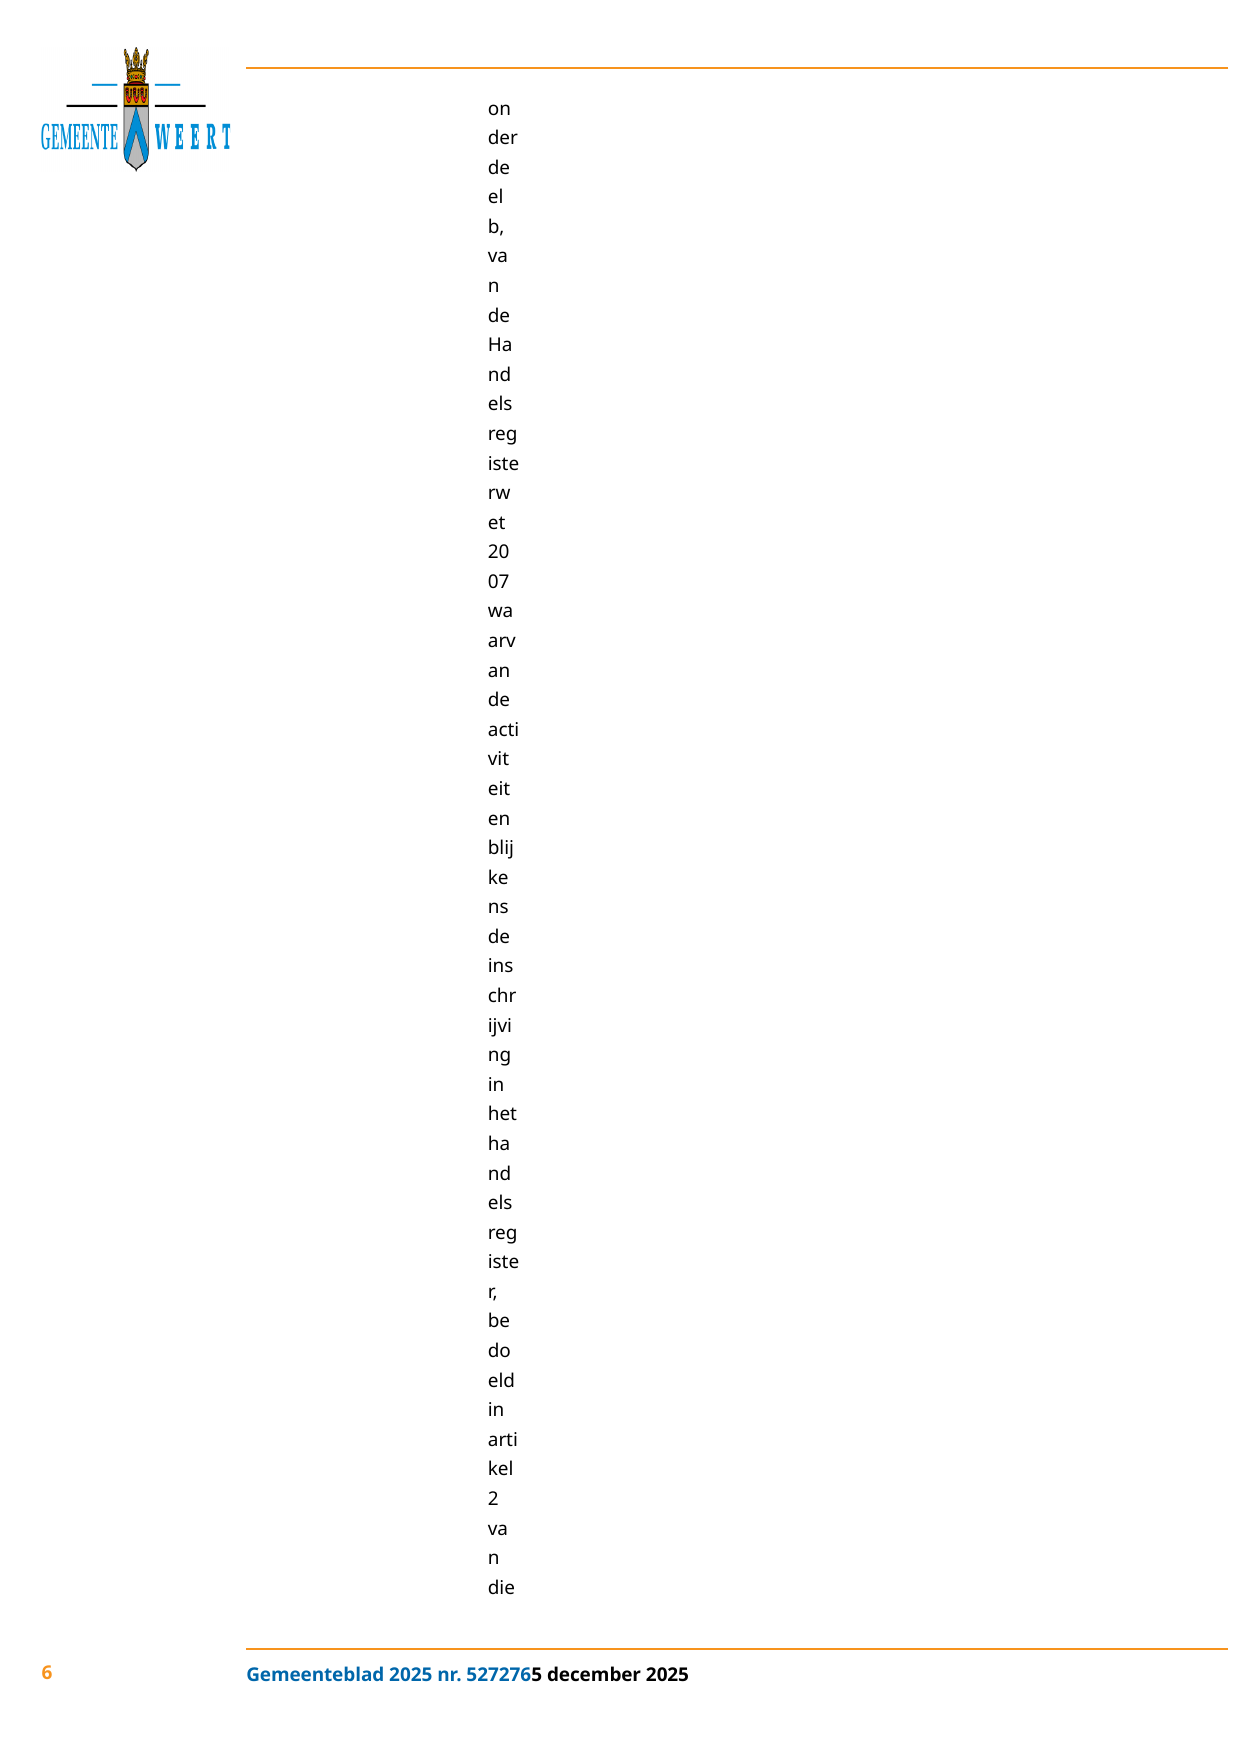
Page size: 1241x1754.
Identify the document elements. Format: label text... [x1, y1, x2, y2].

table_cell [700, 95, 790, 1600]
table_cell [1061, 95, 1152, 1600]
table_cell [881, 95, 971, 1600]
picture [41, 47, 231, 172]
table_cell [609, 95, 700, 1600]
table_cell [790, 95, 881, 1600]
table_cell [971, 95, 1061, 1600]
table_cell [519, 95, 609, 1600]
table_cell [248, 95, 429, 1600]
table_cell onderdeel b, van de Handelsregisterwet 2007 waarvan de activiteiten blijkens de inschrijving in het handelsregister, bedoeld in artikel 2 van die [429, 95, 519, 1600]
